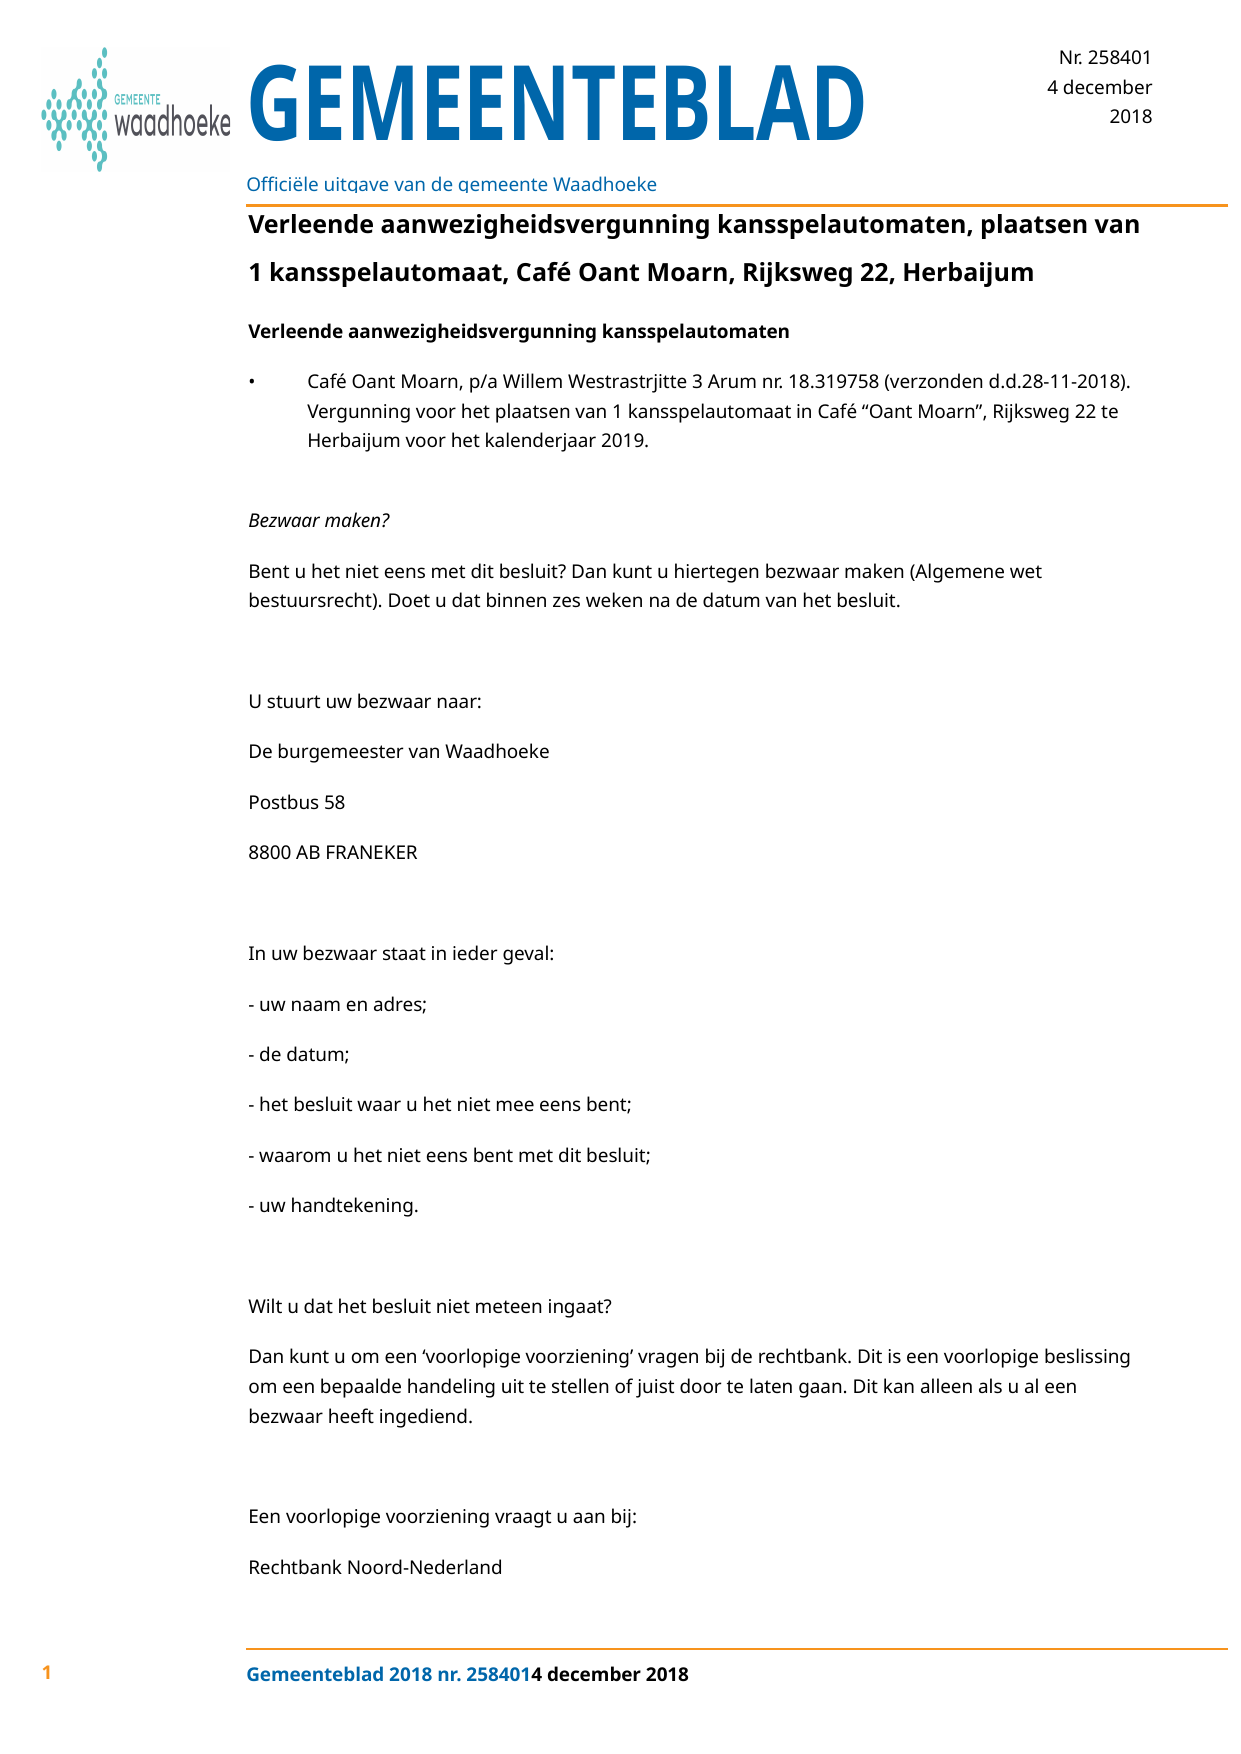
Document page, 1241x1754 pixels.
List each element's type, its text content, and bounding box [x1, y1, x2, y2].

text U stuurt uw bezwaar naar: [248, 688, 1152, 714]
text Rechtbank Noord-Nederland [248, 1554, 1152, 1580]
text Bent u het niet eens met dit besluit? Dan kunt u hiertegen bezwaar maken (Algemene wet bestuursrecht). Doet u dat binnen zes weken na de datum van het besluit. [248, 558, 1152, 613]
text - het besluit waar u het niet mee eens bent; [248, 1092, 1152, 1117]
text Verleende aanwezigheidsvergunning kansspelautomaten [248, 318, 1152, 344]
text Bezwaar maken? [248, 507, 1152, 533]
text - de datum; [248, 1041, 1152, 1067]
text - waarom u het niet eens bent met dit besluit; [248, 1142, 1152, 1168]
list Café Oant Moarn, p/a Willem Westrastrjitte 3 Arum nr. 18.319758 (verzonden d.d.28-11-2018). Vergunning voor het plaatsen van 1 kansspelautomaat in Café “Oant Moarn”, Rijksweg 22 te Herbaijum voor het kalenderjaar 2019. [248, 368, 1152, 453]
text Wilt u dat het besluit niet meteen ingaat? [248, 1293, 1152, 1319]
text Een voorlopige voorziening vraagt u aan bij: [248, 1504, 1152, 1529]
text Dan kunt u om een ‘voorlopige voorziening’ vragen bij de rechtbank. Dit is een voorlopige beslissing om een bepaalde handeling uit te stellen of juist door te laten gaan. Dit kan alleen als u al een bezwaar heeft ingediend. [248, 1344, 1152, 1429]
text In uw bezwaar staat in ieder geval: [248, 940, 1152, 966]
picture [41, 47, 231, 172]
text 8800 AB FRANEKER [248, 839, 1152, 865]
text Verleende aanwezigheidsvergunning kansspelautomaten, plaatsen van 1 kansspelautomaat, Café Oant Moarn, Rijksweg 22, Herbaijum [248, 207, 1152, 288]
text - uw naam en adres; [248, 991, 1152, 1017]
text - uw handtekening. [248, 1192, 1152, 1218]
text De burgemeester van Waadhoeke [248, 739, 1152, 764]
text Postbus 58 [248, 789, 1152, 815]
